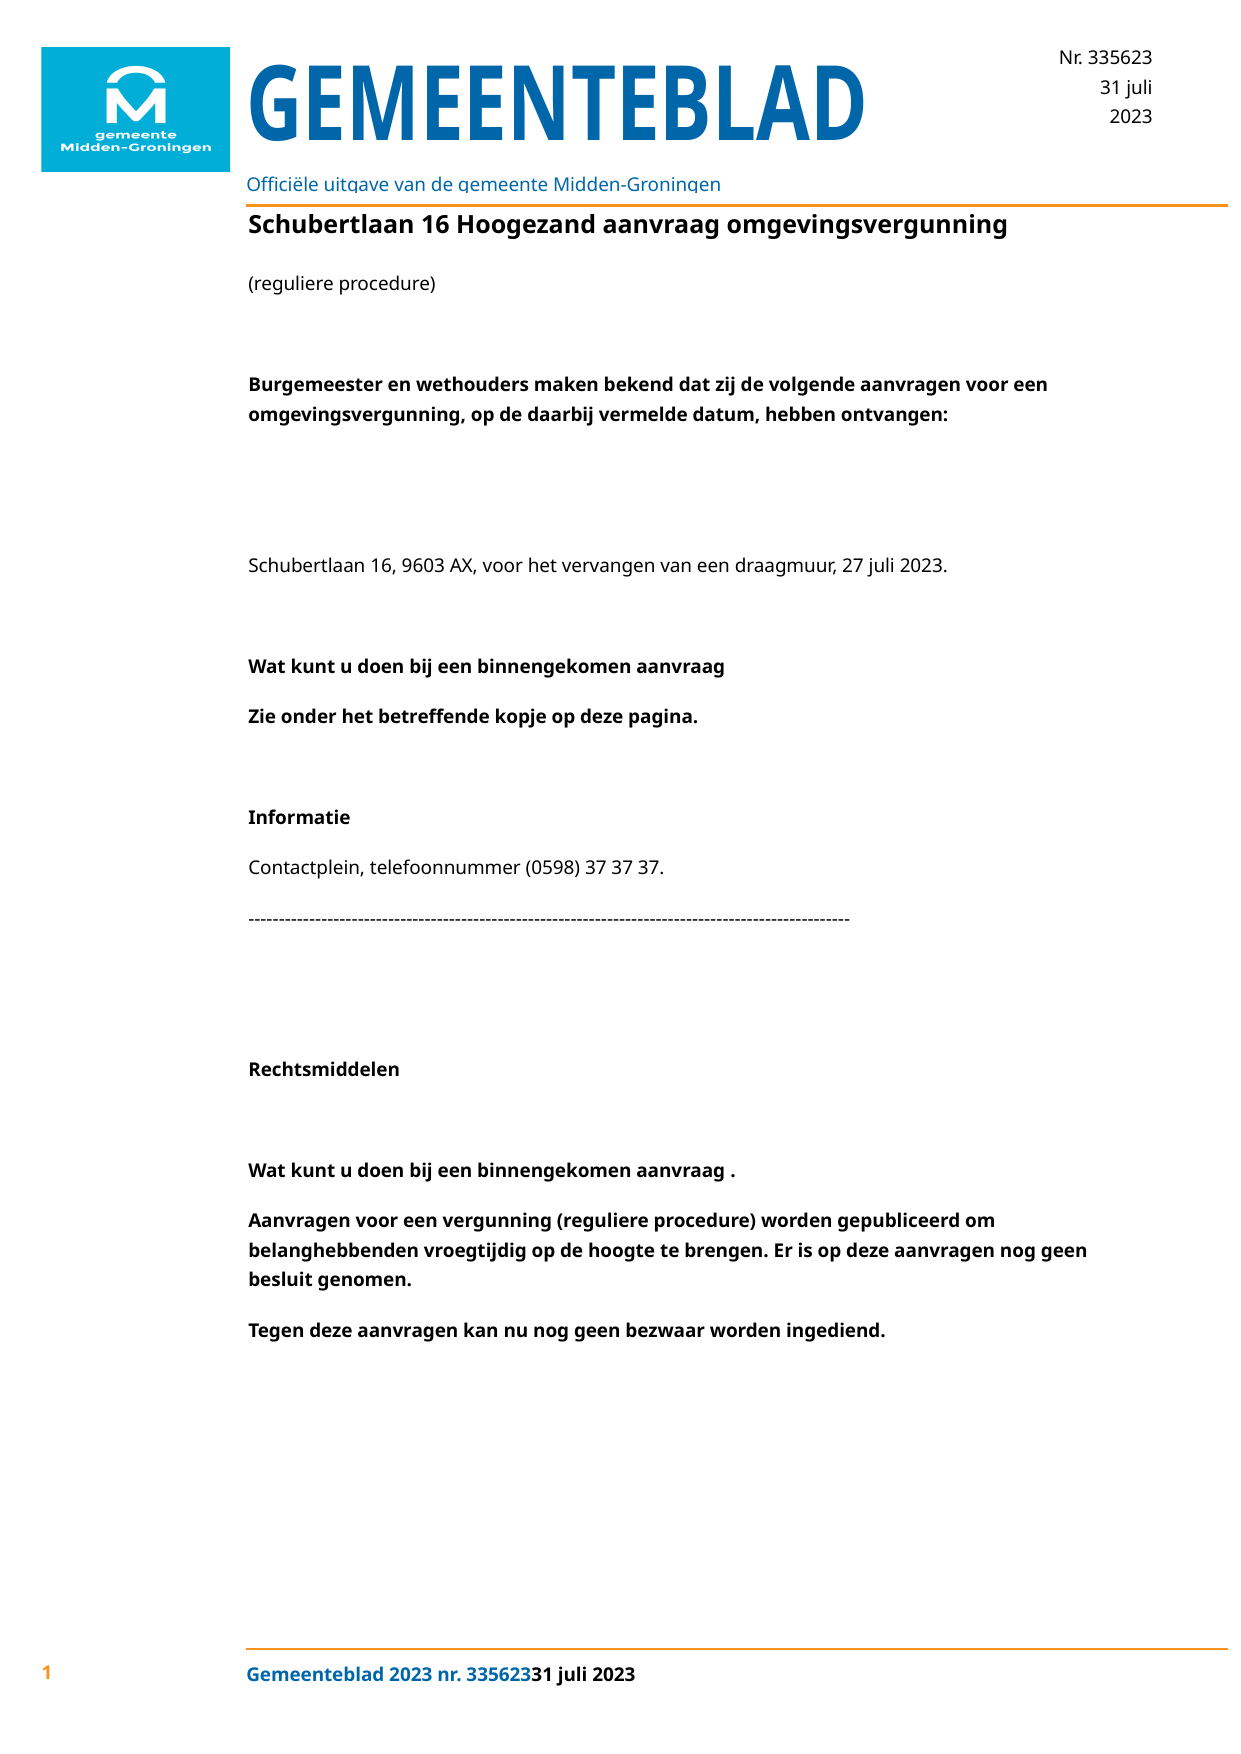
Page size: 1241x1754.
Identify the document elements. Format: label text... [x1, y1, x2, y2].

text Burgemeester en wethouders maken bekend dat zij de volgende aanvragen voor een omgevingsvergunning, op de daarbij vermelde datum, hebben ontvangen: [248, 371, 1152, 426]
text Wat kunt u doen bij een binnengekomen aanvraag [248, 653, 1152, 678]
text Zie onder het betreffende kopje op deze pagina. [248, 703, 1152, 729]
text Schubertlaan 16, 9603 AX, voor het vervangen van een draagmuur, 27 juli 2023. [248, 552, 1152, 578]
text Schubertlaan 16 Hoogezand aanvraag omgevingsvergunning [248, 207, 1152, 241]
text --------------------------------------------------------------------------------------------------- [248, 905, 1152, 931]
text Aanvragen voor een vergunning (reguliere procedure) worden gepubliceerd om belanghebbenden vroegtijdig op de hoogte te brengen. Er is op deze aanvragen nog geen besluit genomen. [248, 1207, 1152, 1292]
text (reguliere procedure) [248, 270, 1152, 296]
text Tegen deze aanvragen kan nu nog geen bezwaar worden ingediend. [248, 1317, 1152, 1343]
picture [108, 66, 164, 82]
text Informatie [248, 804, 1152, 830]
text Rechtsmiddelen [248, 1056, 1152, 1082]
picture [184, 146, 190, 153]
text Wat kunt u doen bij een binnengekomen aanvraag . [248, 1157, 1152, 1183]
text Contactplein, telefoonnummer (0598) 37 37 37. [248, 854, 1152, 880]
picture [107, 89, 165, 122]
